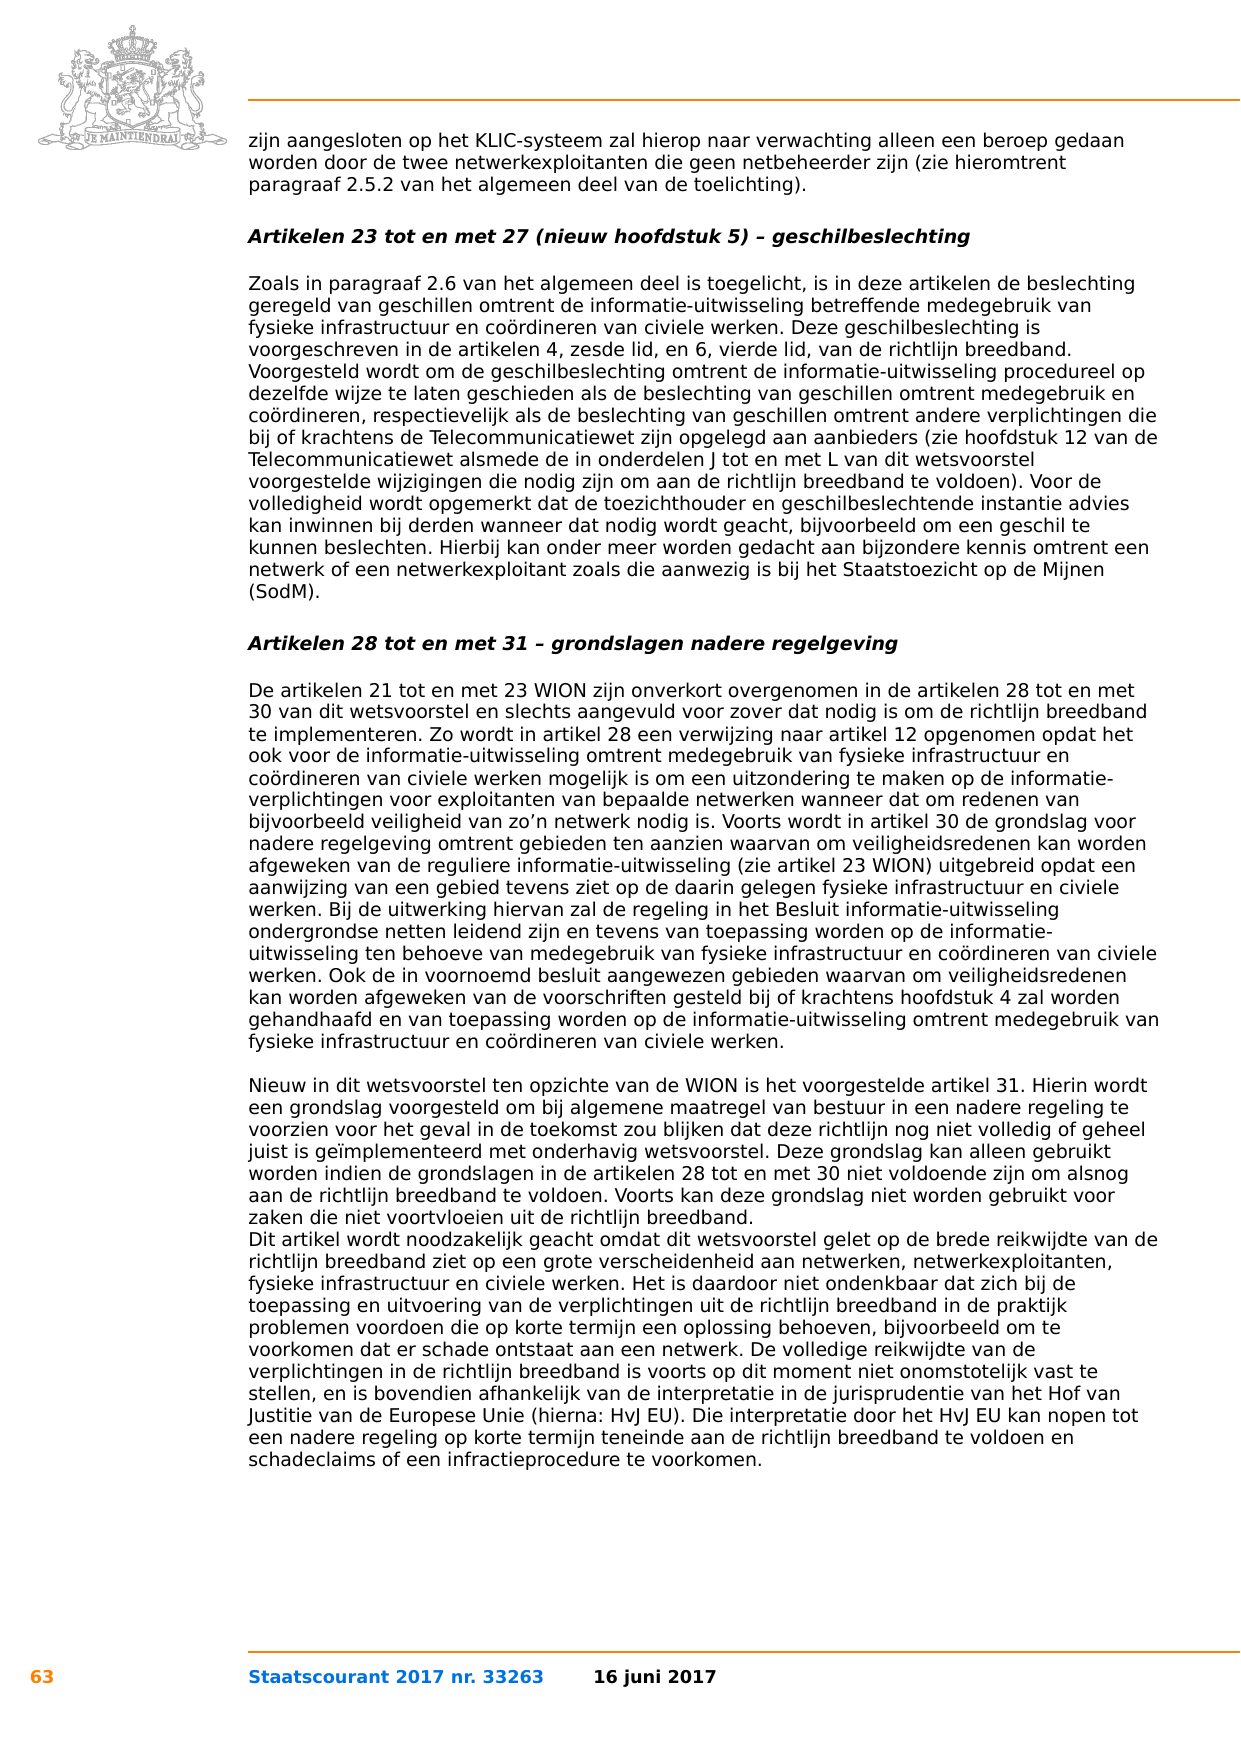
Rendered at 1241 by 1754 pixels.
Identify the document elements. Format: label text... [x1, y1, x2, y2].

text Dit artikel wordt noodzakelijk geacht omdat dit wetsvoorstel gelet op de brede reikwijdte van de richtlijn breedband ziet op een grote verscheidenheid aan netwerken, netwerkexploitanten, fysieke infrastructuur en civiele werken. Het is daardoor niet ondenkbaar dat zich bij de toepassing en uitvoering van de verplichtingen uit de richtlijn breedband in de praktijk problemen voordoen die op korte termijn een oplossing behoeven, bijvoorbeeld om te voorkomen dat er schade ontstaat aan een netwerk. De volledige reikwijdte van de verplichtingen in de richtlijn breedband is voorts op dit moment niet onomstotelijk vast te stellen, en is bovendien afhankelijk van de interpretatie in de jurisprudentie van het Hof van Justitie van de Europese Unie (hierna: HvJ EU). Die interpretatie door het HvJ EU kan nopen tot een nadere regeling op korte termijn teneinde aan de richtlijn breedband te voldoen en schadeclaims of een infractieprocedure te voorkomen. [248, 1229, 1163, 1471]
subtitle Artikelen 23 tot en met 27 (nieuw hoofdstuk 5) – geschilbeslechting [248, 226, 1163, 248]
text zijn aangesloten op het KLIC-systeem zal hierop naar verwachting alleen een beroep gedaan worden door de twee netwerkexploitanten die geen netbeheerder zijn (zie hieromtrent paragraaf 2.5.2 van het algemeen deel van de toelichting). [248, 130, 1163, 196]
text Nieuw in dit wetsvoorstel ten opzichte van de WION is het voorgestelde artikel 31. Hierin wordt een grondslag voorgesteld om bij algemene maatregel van bestuur in een nadere regeling te voorzien voor het geval in de toekomst zou blijken dat deze richtlijn nog niet volledig of geheel juist is geïmplementeerd met onderhavig wetsvoorstel. Deze grondslag kan alleen gebruikt worden indien de grondslagen in de artikelen 28 tot en met 30 niet voldoende zijn om alsnog aan de richtlijn breedband te voldoen. Voorts kan deze grondslag niet worden gebruikt voor zaken die niet voortvloeien uit de richtlijn breedband. [248, 1075, 1163, 1229]
text Zoals in paragraaf 2.6 van het algemeen deel is toegelicht, is in deze artikelen de beslechting geregeld van geschillen omtrent de informatie-uitwisseling betreffende medegebruik van fysieke infrastructuur en coördineren van civiele werken. Deze geschilbeslechting is voorgeschreven in de artikelen 4, zesde lid, en 6, vierde lid, van de richtlijn breedband. Voorgesteld wordt om de geschilbeslechting omtrent de informatie-uitwisseling procedureel op dezelfde wijze te laten geschieden als de beslechting van geschillen omtrent medegebruik en coördineren, respectievelijk als de beslechting van geschillen omtrent andere verplichtingen die bij of krachtens de Telecommunicatiewet zijn opgelegd aan aanbieders (zie hoofdstuk 12 van de Telecommunicatiewet alsmede de in onderdelen J tot en met L van dit wetsvoorstel voorgestelde wijzigingen die nodig zijn om aan de richtlijn breedband te voldoen). Voor de volledigheid wordt opgemerkt dat de toezichthouder en geschilbeslechtende instantie advies kan inwinnen bij derden wanneer dat nodig wordt geacht, bijvoorbeeld om een geschil te kunnen beslechten. Hierbij kan onder meer worden gedacht aan bijzondere kennis omtrent een netwerk of een netwerkexploitant zoals die aanwezig is bij het Staatstoezicht op de Mijnen (SodM). [248, 273, 1163, 602]
picture [38, 25, 227, 150]
subtitle Artikelen 28 tot en met 31 – grondslagen nadere regelgeving [248, 632, 1163, 654]
text De artikelen 21 tot en met 23 WION zijn onverkort overgenomen in de artikelen 28 tot en met 30 van dit wetsvoorstel en slechts aangevuld voor zover dat nodig is om de richtlijn breedband te implementeren. Zo wordt in artikel 28 een verwijzing naar artikel 12 opgenomen opdat het ook voor de informatie-uitwisseling omtrent medegebruik van fysieke infrastructuur en coördineren van civiele werken mogelijk is om een uitzondering te maken op de informatie-verplichtingen voor exploitanten van bepaalde netwerken wanneer dat om redenen van bijvoorbeeld veiligheid van zo’n netwerk nodig is. Voorts wordt in artikel 30 de grondslag voor nadere regelgeving omtrent gebieden ten aanzien waarvan om veiligheidsredenen kan worden afgeweken van de reguliere informatie-uitwisseling (zie artikel 23 WION) uitgebreid opdat een aanwijzing van een gebied tevens ziet op de daarin gelegen fysieke infrastructuur en civiele werken. Bij de uitwerking hiervan zal de regeling in het Besluit informatie-uitwisseling ondergrondse netten leidend zijn en tevens van toepassing worden op de informatie-uitwisseling ten behoeve van medegebruik van fysieke infrastructuur en coördineren van civiele werken. Ook de in voornoemd besluit aangewezen gebieden waarvan om veiligheidsredenen kan worden afgeweken van de voorschriften gesteld bij of krachtens hoofdstuk 4 zal worden gehandhaafd en van toepassing worden op de informatie-uitwisseling omtrent medegebruik van fysieke infrastructuur en coördineren van civiele werken. [248, 679, 1163, 1053]
